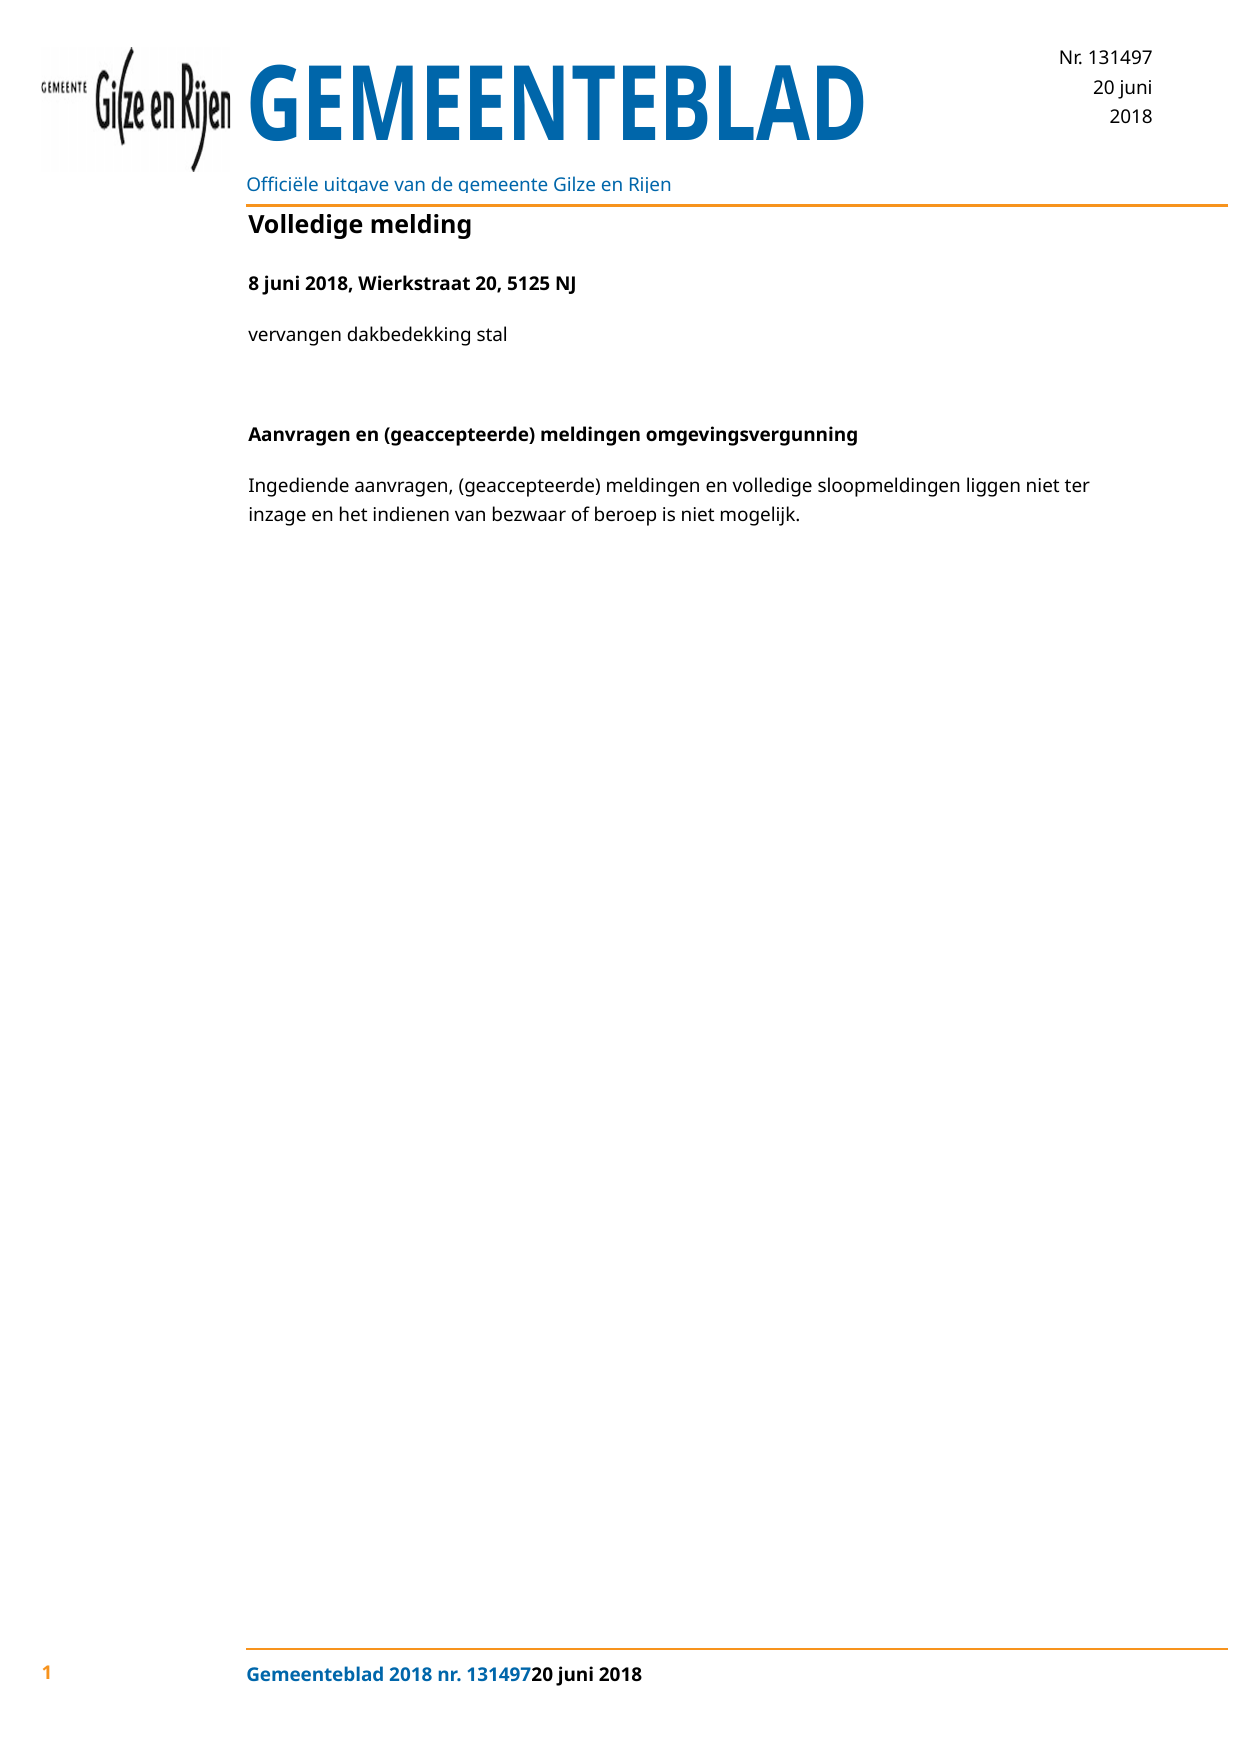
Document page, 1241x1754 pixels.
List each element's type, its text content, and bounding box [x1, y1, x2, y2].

text Volledige melding [248, 207, 1152, 241]
picture [41, 47, 231, 172]
text vervangen dakbedekking stal [248, 321, 1152, 346]
text Ingediende aanvragen, (geaccepteerde) meldingen en volledige sloopmeldingen liggen niet ter inzage en het indienen van bezwaar of beroep is niet mogelijk. [248, 472, 1152, 527]
text 8 juni 2018, Wierkstraat 20, 5125 NJ [248, 270, 1152, 296]
text Aanvragen en (geaccepteerde) meldingen omgevingsvergunning [248, 422, 1152, 447]
